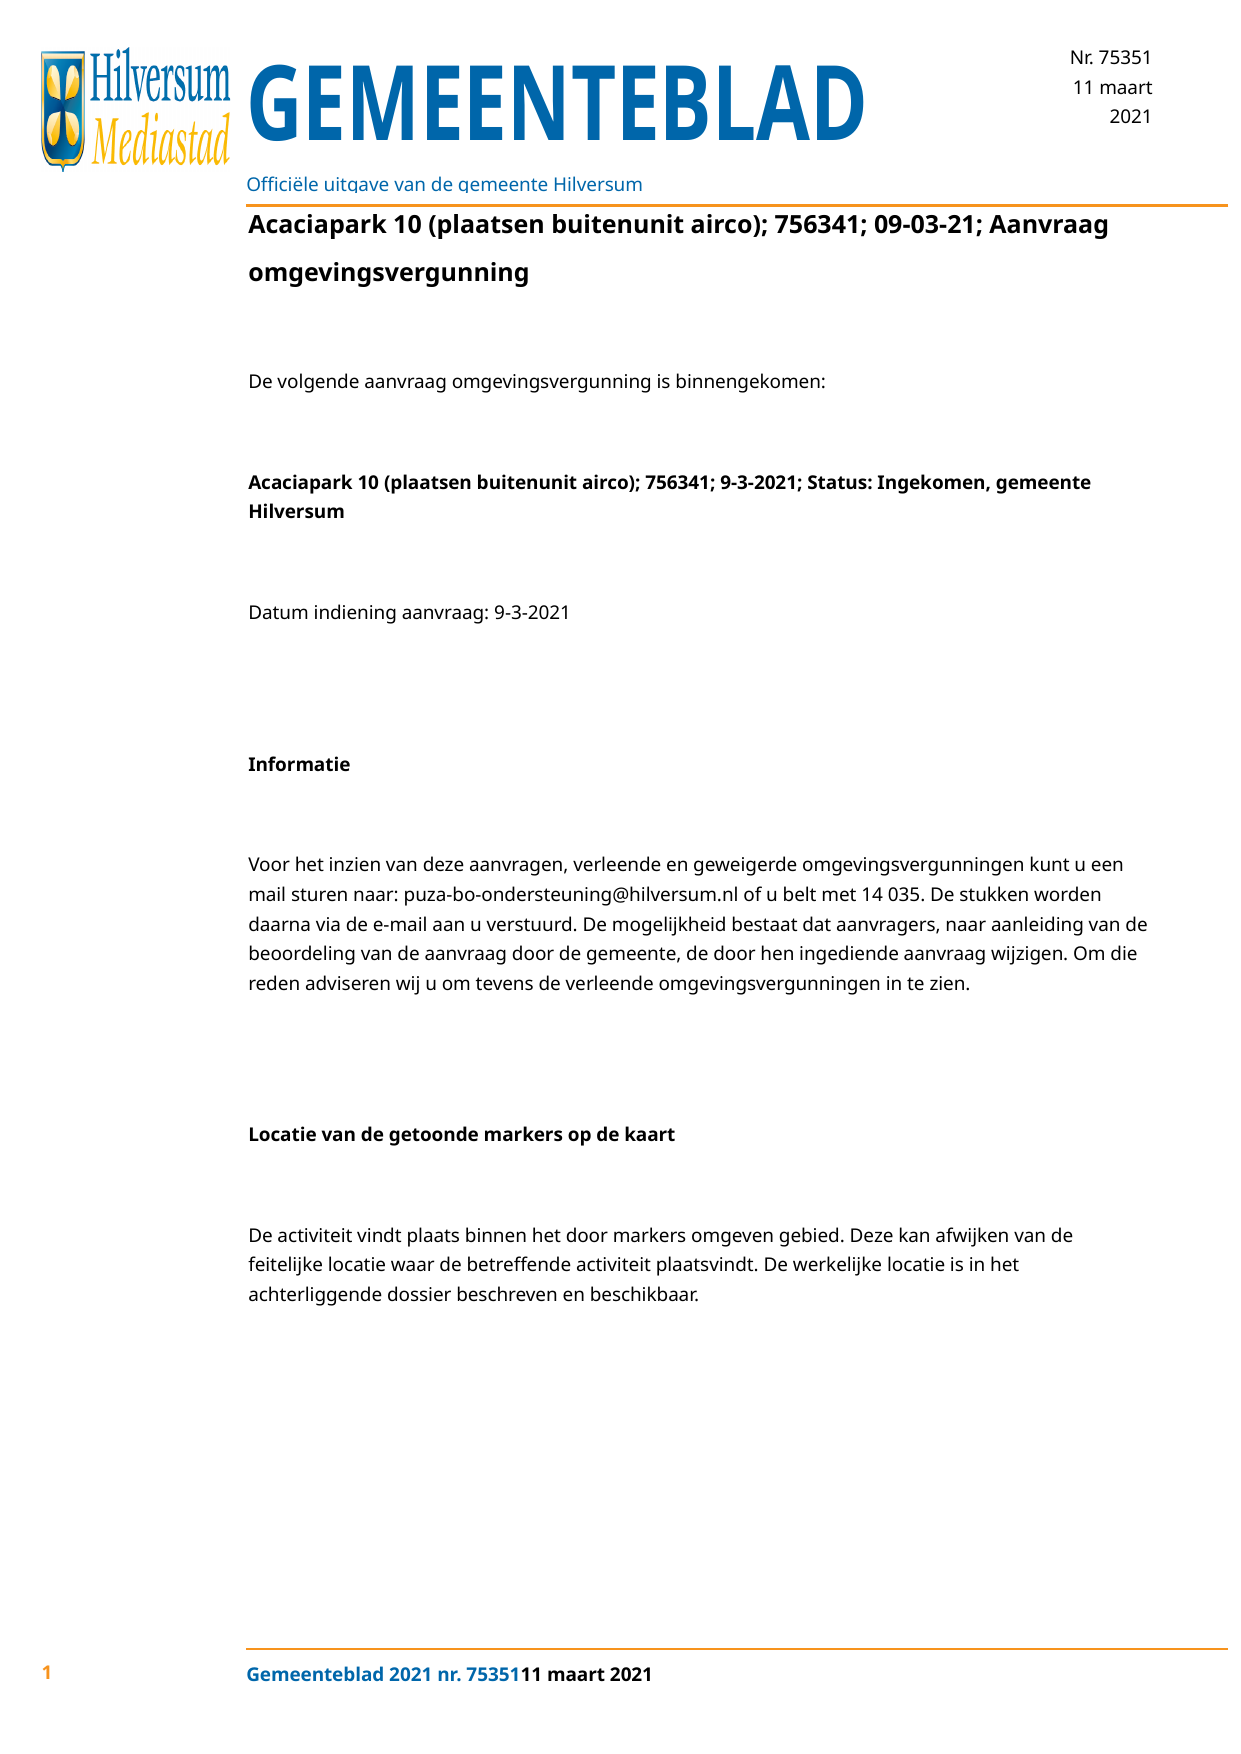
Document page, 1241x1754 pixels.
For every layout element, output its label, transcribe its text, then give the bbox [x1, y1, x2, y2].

text Voor het inzien van deze aanvragen, verleende en geweigerde omgevingsvergunningen kunt u een mail sturen naar: puza-bo-ondersteuning@hilversum.nl of u belt met 14 035. De stukken worden daarna via de e-mail aan u verstuurd. De mogelijkheid bestaat dat aanvragers, naar aanleiding van de beoordeling van de aanvraag door de gemeente, de door hen ingediende aanvraag wijzigen. Om die reden adviseren wij u om tevens de verleende omgevingsvergunningen in te zien. [248, 852, 1152, 996]
text Informatie [248, 751, 1152, 777]
text Locatie van de getoonde markers op de kaart [248, 1121, 1152, 1147]
text Acaciapark 10 (plaatsen buitenunit airco); 756341; 9-3-2021; Status: Ingekomen, gemeente Hilversum [248, 469, 1152, 524]
picture [41, 47, 231, 172]
text De activiteit vindt plaats binnen het door markers omgeven gebied. Deze kan afwijken van de feitelijke locatie waar de betreffende activiteit plaatsvindt. De werkelijke locatie is in het achterliggende dossier beschreven en beschikbaar. [248, 1222, 1152, 1307]
text Acaciapark 10 (plaatsen buitenunit airco); 756341; 09-03-21; Aanvraag omgevingsvergunning [248, 207, 1152, 288]
text Datum indiening aanvraag: 9-3-2021 [248, 599, 1152, 625]
text De volgende aanvraag omgevingsvergunning is binnengekomen: [248, 368, 1152, 394]
